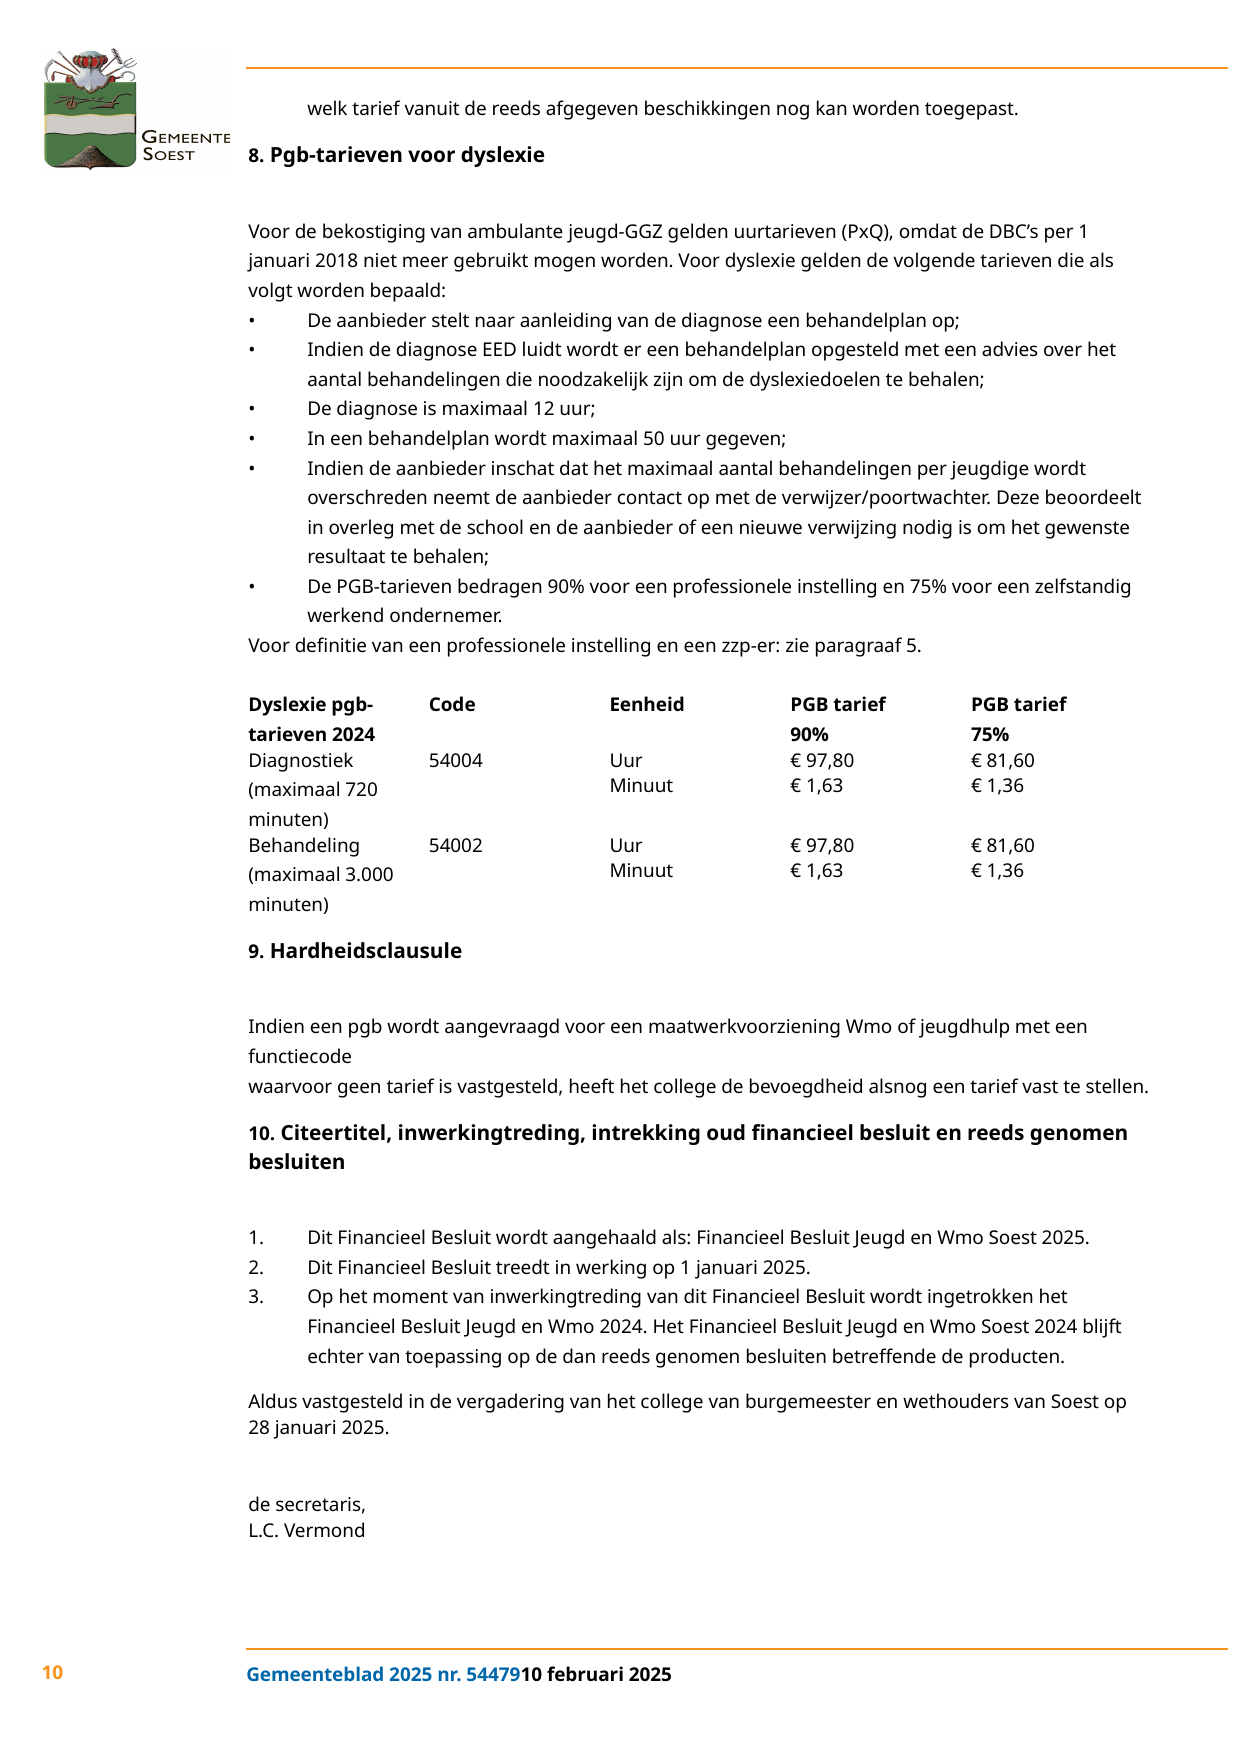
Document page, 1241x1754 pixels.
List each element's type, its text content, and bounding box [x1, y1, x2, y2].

text L.C. Vermond [248, 1517, 1152, 1543]
table_cell € 81,60 [971, 747, 1152, 773]
table_cell € 1,36 [971, 773, 1152, 832]
list In een behandelplan wordt maximaal 50 uur gegeven; [248, 425, 1152, 451]
list Dit Financieel Besluit treedt in werking op 1 januari 2025. [248, 1254, 1152, 1280]
table_cell Uur [609, 747, 790, 773]
text waarvoor geen tarief is vastgesteld, heeft het college de bevoegdheid alsnog een tarief vast te stellen. [248, 1073, 1152, 1098]
table_cell 54002 [429, 832, 609, 857]
table_header PGB tarief 75% [971, 692, 1152, 747]
table_cell € 1,63 [790, 858, 971, 917]
list Dit Financieel Besluit wordt aangehaald als: Financieel Besluit Jeugd en Wmo Soest 2025. [248, 1224, 1152, 1250]
table_header PGB tarief 90% [790, 692, 971, 747]
text 9. Hardheidsclausule [248, 936, 1152, 964]
text de secretaris, [248, 1491, 1152, 1517]
table_cell Minuut [609, 773, 790, 832]
table_cell € 1,63 [790, 773, 971, 832]
table_cell € 97,80 [790, 832, 971, 857]
text 10. Citeertitel, inwerkingtreding, intrekking oud financieel besluit en reeds genomen besluiten [248, 1118, 1152, 1175]
text Voor definitie van een professionele instelling en een zzp-er: zie paragraaf 5. [248, 632, 1152, 658]
table_cell [429, 773, 609, 832]
table_header Dyslexie pgb-tarieven 2024 [248, 692, 429, 747]
text Aldus vastgesteld in de vergadering van het college van burgemeester en wethouders van Soest op 28 januari 2025. [248, 1388, 1152, 1440]
table_cell Uur [609, 832, 790, 857]
table_cell € 1,36 [971, 858, 1152, 917]
list De aanbieder stelt naar aanleiding van de diagnose een behandelplan op; [248, 307, 1152, 333]
table_header Code [429, 692, 609, 747]
table_cell Behandeling (maximaal 3.000 minuten) [248, 832, 429, 917]
table_cell € 81,60 [971, 832, 1152, 857]
text Indien een pgb wordt aangevraagd voor een maatwerkvoorziening Wmo of jeugdhulp met een functiecode [248, 1014, 1152, 1069]
picture [41, 47, 231, 172]
table_cell € 97,80 [790, 747, 971, 773]
list welk tarief vanuit de reeds afgegeven beschikkingen nog kan worden toegepast. [248, 95, 1152, 121]
table_header Eenheid [609, 692, 790, 747]
list Op het moment van inwerkingtreding van dit Financieel Besluit wordt ingetrokken het Financieel Besluit Jeugd en Wmo 2024. Het Financieel Besluit Jeugd en Wmo Soest 2024 blijft echter van toepassing op de dan reeds genomen besluiten betreffende de producten. [248, 1284, 1152, 1369]
list Indien de diagnose EED luidt wordt er een behandelplan opgesteld met een advies over het aantal behandelingen die noodzakelijk zijn om de dyslexiedoelen te behalen; [248, 336, 1152, 392]
text 8. Pgb-tarieven voor dyslexie [248, 140, 1152, 169]
list Indien de aanbieder inschat dat het maximaal aantal behandelingen per jeugdige wordt overschreden neemt de aanbieder contact op met de verwijzer/poortwachter. Deze beoordeelt in overleg met de school en de aanbieder of een nieuwe verwijzing nodig is om het gewenste resultaat te behalen; [248, 455, 1152, 569]
table_cell Diagnostiek (maximaal 720 minuten) [248, 747, 429, 832]
table_cell 54004 [429, 747, 609, 773]
text Voor de bekostiging van ambulante jeugd-GGZ gelden uurtarieven (PxQ), omdat de DBC’s per 1 januari 2018 niet meer gebruikt mogen worden. Voor dyslexie gelden de volgende tarieven die als volgt worden bepaald: [248, 218, 1152, 303]
table_cell Minuut [609, 858, 790, 917]
table_cell [429, 858, 609, 917]
list De PGB-tarieven bedragen 90% voor een professionele instelling en 75% voor een zelfstandig werkend ondernemer. [248, 573, 1152, 628]
list De diagnose is maximaal 12 uur; [248, 396, 1152, 421]
